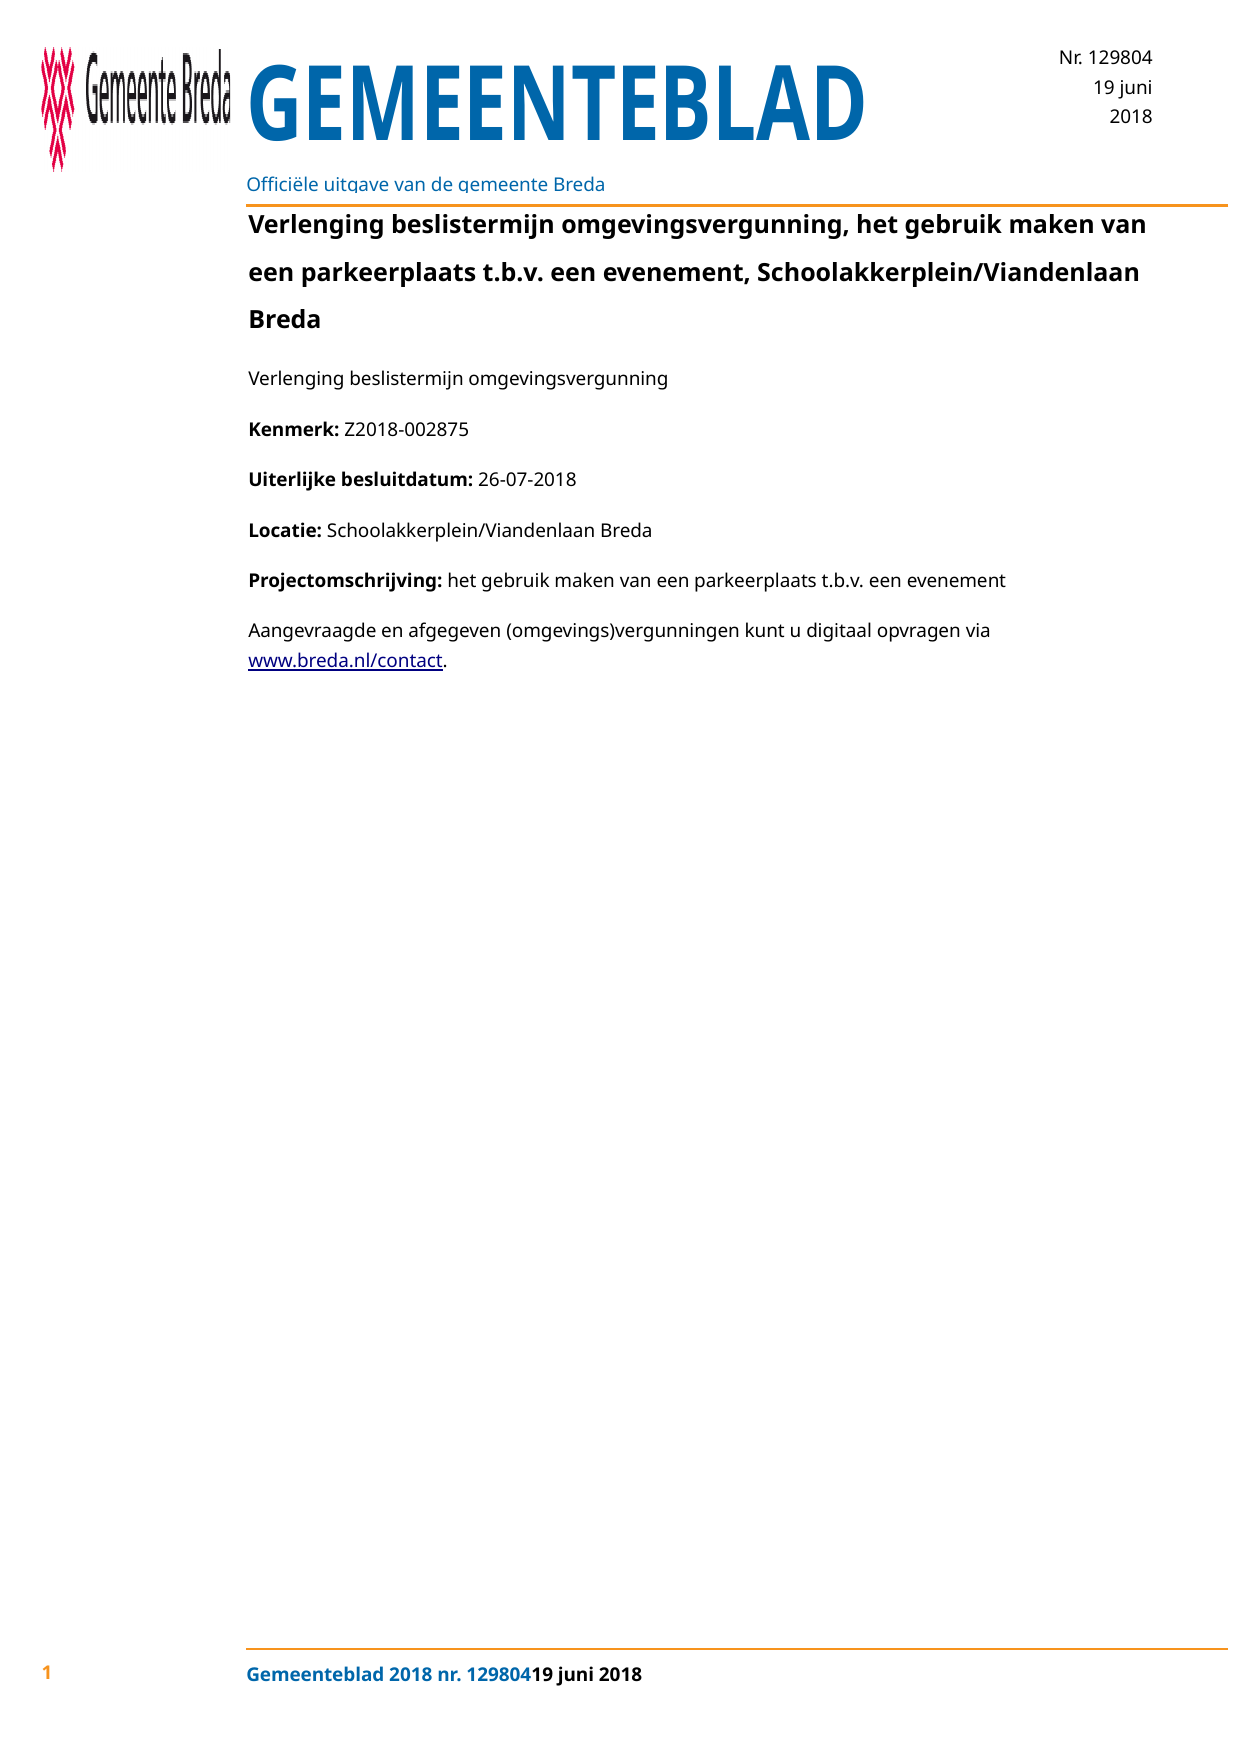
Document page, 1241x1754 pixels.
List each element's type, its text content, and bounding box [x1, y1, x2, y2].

text Kenmerk: Z2018-002875 [248, 416, 1152, 442]
text Uiterlijke besluitdatum: 26-07-2018 [248, 466, 1152, 492]
text Verlenging beslistermijn omgevingsvergunning, het gebruik maken van een parkeerplaats t.b.v. een evenement, Schoolakkerplein/Viandenlaan Breda [248, 207, 1152, 336]
text Projectomschrijving: het gebruik maken van een parkeerplaats t.b.v. een evenement [248, 567, 1152, 593]
picture [41, 47, 231, 172]
text Aangevraagde en afgegeven (omgevings)vergunningen kunt u digitaal opvragen via www.breda.nl/contact. [248, 618, 1152, 673]
text Verlenging beslistermijn omgevingsvergunning [248, 366, 1152, 391]
text Locatie: Schoolakkerplein/Viandenlaan Breda [248, 517, 1152, 542]
